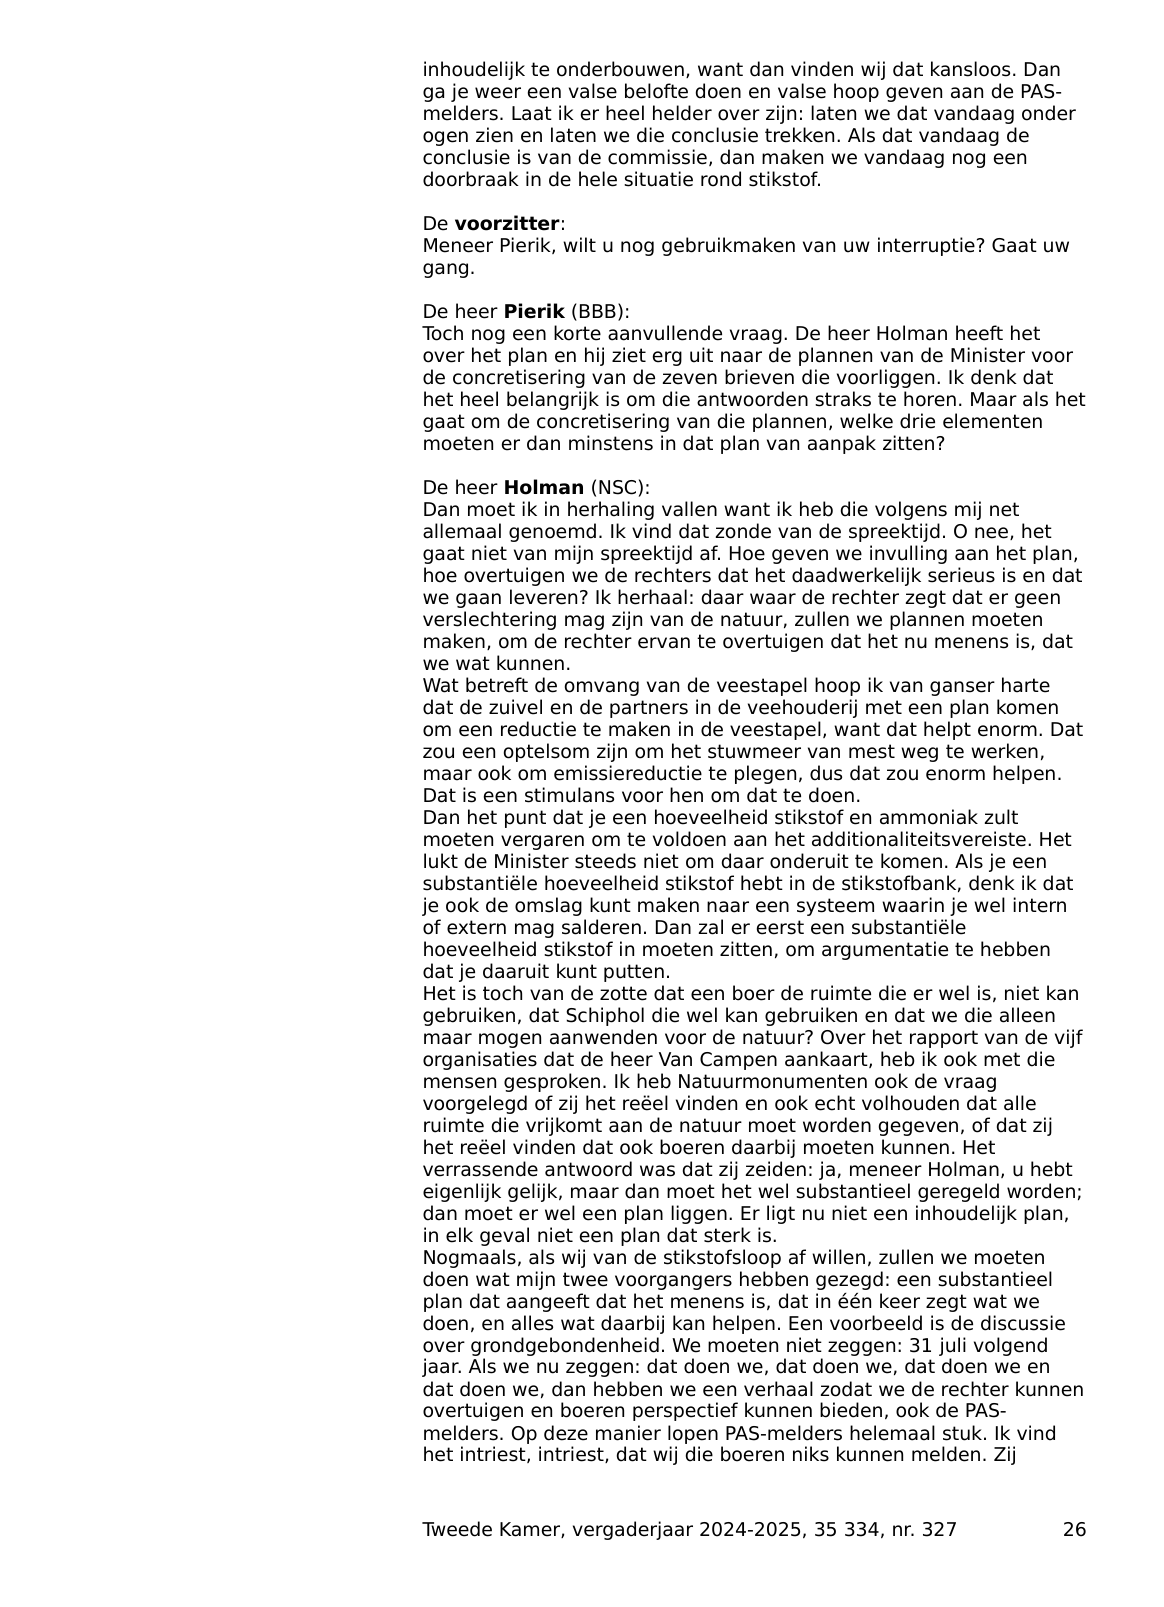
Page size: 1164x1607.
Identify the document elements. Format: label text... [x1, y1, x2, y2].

text Toch nog een korte aanvullende vraag. De heer Holman heeft het over het plan en hij ziet erg uit naar de plannen van de Minister voor de concretisering van de zeven brieven die voorliggen. Ik denk dat het heel belangrijk is om die antwoorden straks te horen. Maar als het gaat om de concretisering van die plannen, welke drie elementen moeten er dan minstens in dat plan van aanpak zitten? [422, 323, 1087, 455]
text Dan het punt dat je een hoeveelheid stikstof en ammoniak zult moeten vergaren om te voldoen aan het additionaliteitsvereiste. Het lukt de Minister steeds niet om daar onderuit te komen. Als je een substantiële hoeveelheid stikstof hebt in de stikstofbank, denk ik dat je ook de omslag kunt maken naar een systeem waarin je wel intern of extern mag salderen. Dan zal er eerst een substantiële hoeveelheid stikstof in moeten zitten, om argumentatie te hebben dat je daaruit kunt putten. [422, 807, 1087, 983]
text Wat betreft de omvang van de veestapel hoop ik van ganser harte dat de zuivel en de partners in de veehouderij met een plan komen om een reductie te maken in de veestapel, want dat helpt enorm. Dat zou een optelsom zijn om het stuwmeer van mest weg te werken, maar ook om emissiereductie te plegen, dus dat zou enorm helpen. Dat is een stimulans voor hen om dat te doen. [422, 675, 1087, 807]
text De heer Holman (NSC): [422, 477, 1087, 499]
text inhoudelijk te onderbouwen, want dan vinden wij dat kansloos. Dan ga je weer een valse belofte doen en valse hoop geven aan de PAS-melders. Laat ik er heel helder over zijn: laten we dat vandaag onder ogen zien en laten we die conclusie trekken. Als dat vandaag de conclusie is van de commissie, dan maken we vandaag nog een doorbraak in de hele situatie rond stikstof. [422, 59, 1087, 191]
text De heer Pierik (BBB): [422, 301, 1087, 323]
text De voorzitter: [422, 213, 1087, 235]
text Nogmaals, als wij van de stikstofsloop af willen, zullen we moeten doen wat mijn twee voorgangers hebben gezegd: een substantieel plan dat aangeeft dat het menens is, dat in één keer zegt wat we doen, en alles wat daarbij kan helpen. Een voorbeeld is de discussie over grondgebondenheid. We moeten niet zeggen: 31 juli volgend jaar. Als we nu zeggen: dat doen we, dat doen we, dat doen we en dat doen we, dan hebben we een verhaal zodat we de rechter kunnen overtuigen en boeren perspectief kunnen bieden, ook de PAS-melders. Op deze manier lopen PAS-melders helemaal stuk. Ik vind het intriest, intriest, dat wij die boeren niks kunnen melden. Zij [422, 1247, 1087, 1466]
text Dan moet ik in herhaling vallen want ik heb die volgens mij net allemaal genoemd. Ik vind dat zonde van de spreektijd. O nee, het gaat niet van mijn spreektijd af. Hoe geven we invulling aan het plan, hoe overtuigen we de rechters dat het daadwerkelijk serieus is en dat we gaan leveren? Ik herhaal: daar waar de rechter zegt dat er geen verslechtering mag zijn van de natuur, zullen we plannen moeten maken, om de rechter ervan te overtuigen dat het nu menens is, dat we wat kunnen. [422, 499, 1087, 675]
text Het is toch van de zotte dat een boer de ruimte die er wel is, niet kan gebruiken, dat Schiphol die wel kan gebruiken en dat we die alleen maar mogen aanwenden voor de natuur? Over het rapport van de vijf organisaties dat de heer Van Campen aankaart, heb ik ook met die mensen gesproken. Ik heb Natuurmonumenten ook de vraag voorgelegd of zij het reëel vinden en ook echt volhouden dat alle ruimte die vrijkomt aan de natuur moet worden gegeven, of dat zij het reëel vinden dat ook boeren daarbij moeten kunnen. Het verrassende antwoord was dat zij zeiden: ja, meneer Holman, u hebt eigenlijk gelijk, maar dan moet het wel substantieel geregeld worden; dan moet er wel een plan liggen. Er ligt nu niet een inhoudelijk plan, in elk geval niet een plan dat sterk is. [422, 983, 1087, 1247]
text Meneer Pierik, wilt u nog gebruikmaken van uw interruptie? Gaat uw gang. [422, 235, 1087, 279]
